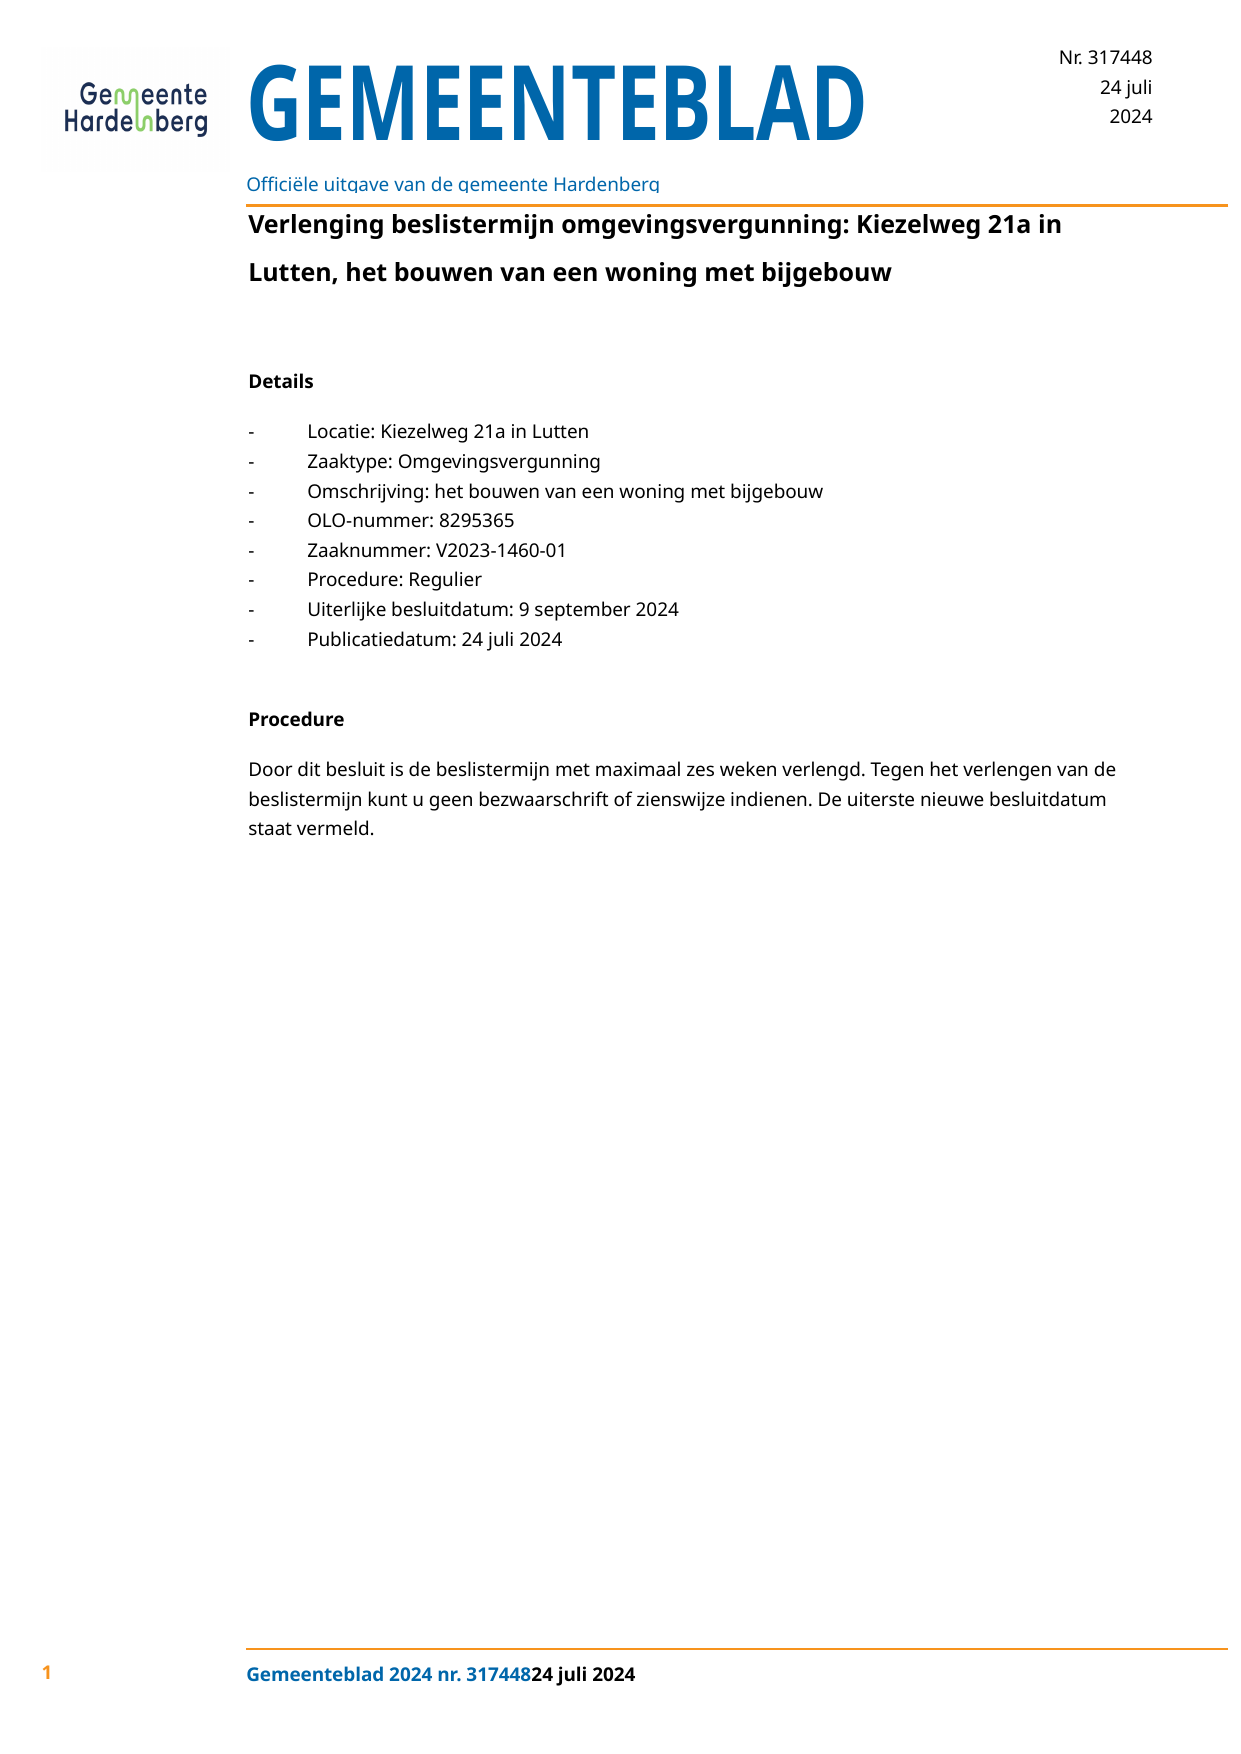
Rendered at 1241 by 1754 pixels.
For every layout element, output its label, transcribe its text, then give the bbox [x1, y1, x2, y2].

list Zaaknummer: V2023-1460-01 [248, 537, 1152, 563]
list Omschrijving: het bouwen van een woning met bijgebouw [248, 478, 1152, 504]
text Procedure [248, 706, 1152, 732]
list Zaaktype: Omgevingsvergunning [248, 448, 1152, 474]
picture [41, 47, 231, 172]
list Publicatiedatum: 24 juli 2024 [248, 626, 1152, 652]
text Details [248, 368, 1152, 394]
list Locatie: Kiezelweg 21a in Lutten [248, 419, 1152, 444]
list Uiterlijke besluitdatum: 9 september 2024 [248, 596, 1152, 622]
list OLO-nummer: 8295365 [248, 507, 1152, 533]
list Procedure: Regulier [248, 567, 1152, 592]
text Verlenging beslistermijn omgevingsvergunning: Kiezelweg 21a in Lutten, het bouwen van een woning met bijgebouw [248, 207, 1152, 288]
text Door dit besluit is de beslistermijn met maximaal zes weken verlengd. Tegen het verlengen van de beslistermijn kunt u geen bezwaarschrift of zienswijze indienen. De uiterste nieuwe besluitdatum staat vermeld. [248, 756, 1152, 841]
